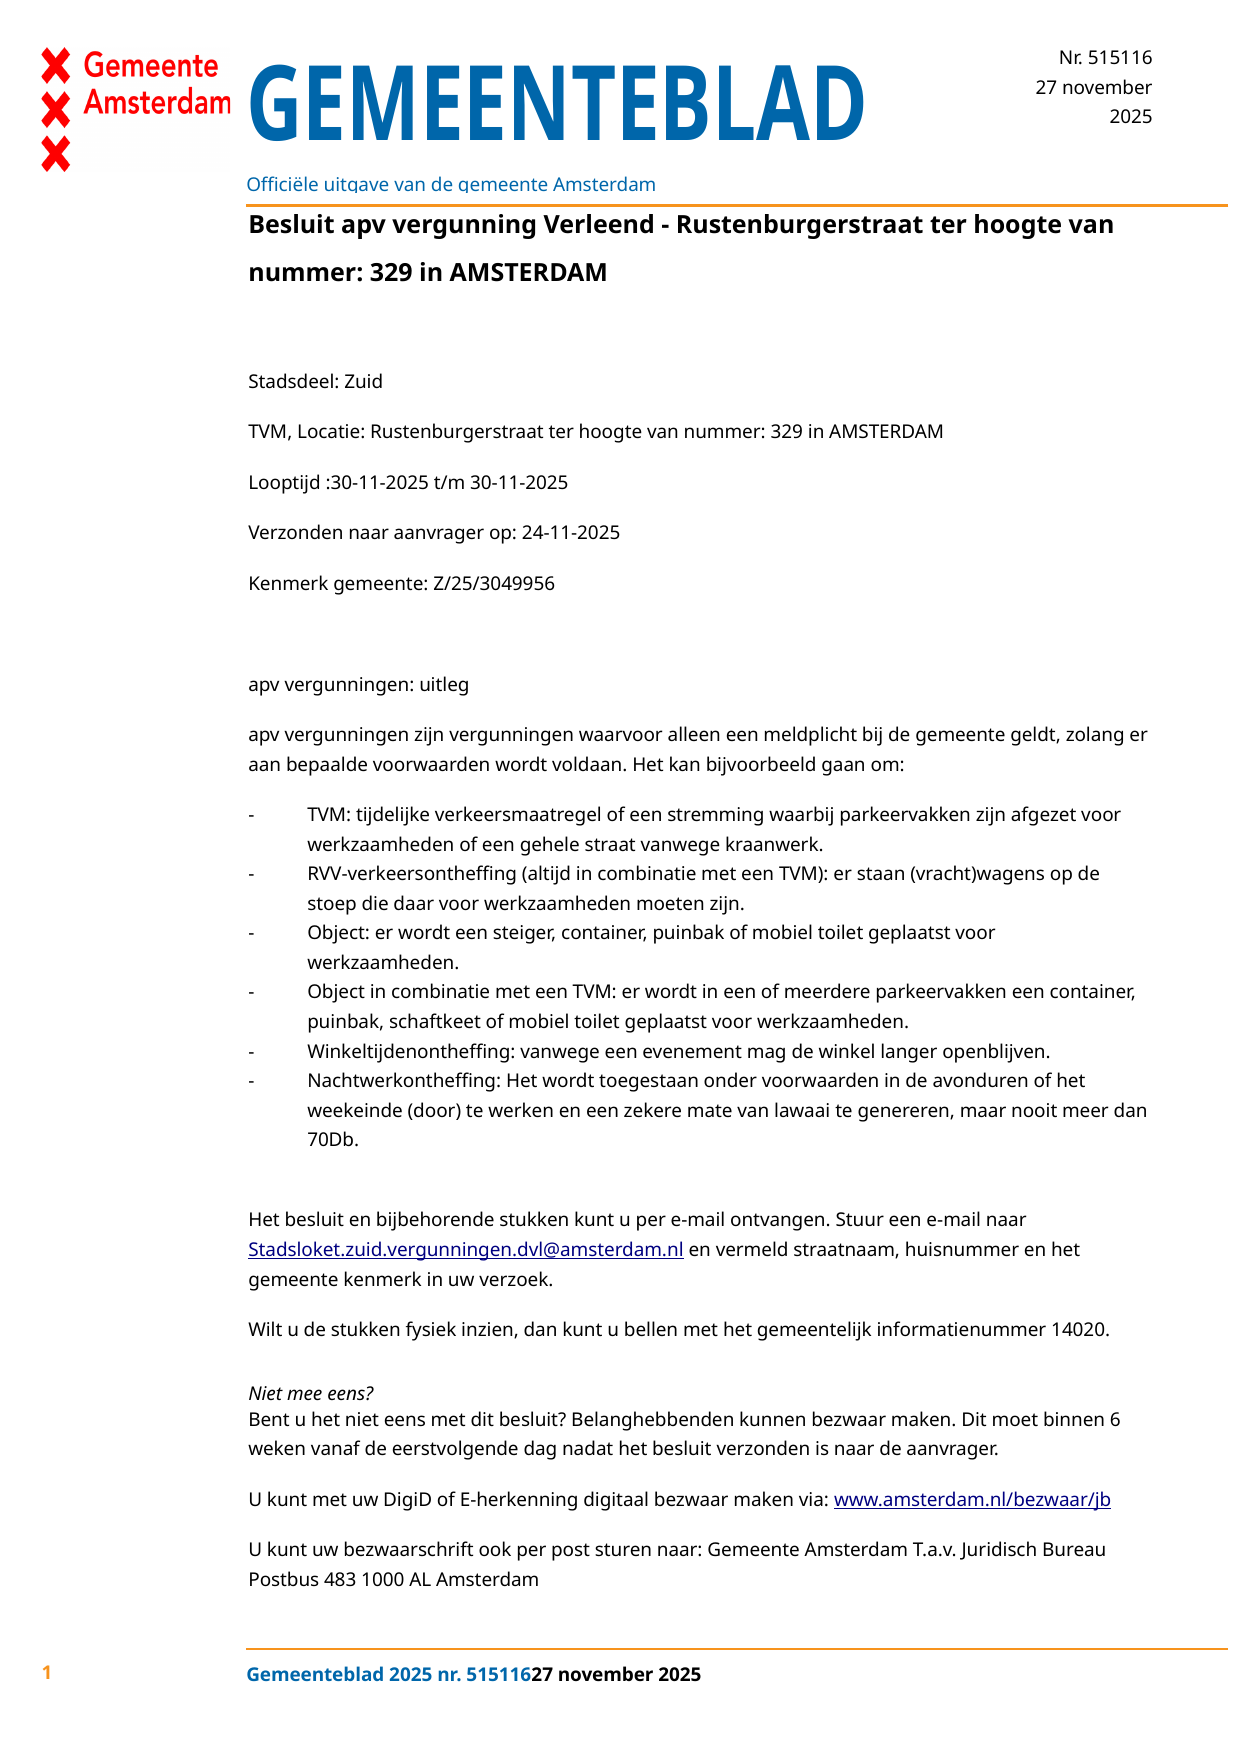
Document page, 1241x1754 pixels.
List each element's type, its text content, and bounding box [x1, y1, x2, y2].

text TVM, Locatie: Rustenburgerstraat ter hoogte van nummer: 329 in AMSTERDAM [248, 419, 1152, 444]
text Bent u het niet eens met dit besluit? Belanghebbenden kunnen bezwaar maken. Dit moet binnen 6 weken vanaf de eerstvolgende dag nadat het besluit verzonden is naar de aanvrager. [248, 1406, 1152, 1461]
list Object: er wordt een steiger, container, puinbak of mobiel toilet geplaatst voor werkzaamheden. [248, 919, 1152, 975]
text Kenmerk gemeente: Z/25/3049956 [248, 570, 1152, 596]
text Besluit apv vergunning Verleend - Rustenburgerstraat ter hoogte van nummer: 329 in AMSTERDAM [248, 207, 1152, 288]
text Stadsdeel: Zuid [248, 368, 1152, 394]
list Nachtwerkontheffing: Het wordt toegestaan onder voorwaarden in de avonduren of het weekeinde (door) te werken en een zekere mate van lawaai te genereren, maar nooit meer dan 70Db. [248, 1067, 1152, 1152]
text Wilt u de stukken fysiek inzien, dan kunt u bellen met het gemeentelijk informatienummer 14020. [248, 1316, 1152, 1342]
list TVM: tijdelijke verkeersmaatregel of een stremming waarbij parkeervakken zijn afgezet voor werkzaamheden of een gehele straat vanwege kraanwerk. [248, 801, 1152, 857]
list RVV-verkeersontheffing (altijd in combinatie met een TVM): er staan (vracht)wagens op de stoep die daar voor werkzaamheden moeten zijn. [248, 860, 1152, 916]
text Niet mee eens? [248, 1380, 1152, 1406]
list Object in combinatie met een TVM: er wordt in een of meerdere parkeervakken een container, puinbak, schaftkeet of mobiel toilet geplaatst voor werkzaamheden. [248, 979, 1152, 1034]
text U kunt uw bezwaarschrift ook per post sturen naar: Gemeente Amsterdam T.a.v. Juridisch Bureau Postbus 483 1000 AL Amsterdam [248, 1536, 1152, 1592]
text apv vergunningen zijn vergunningen waarvoor alleen een meldplicht bij de gemeente geldt, zolang er aan bepaalde voorwaarden wordt voldaan. Het kan bijvoorbeeld gaan om: [248, 721, 1152, 777]
text Looptijd :30-11-2025 t/m 30-11-2025 [248, 469, 1152, 495]
list Winkeltijdenontheffing: vanwege een evenement mag de winkel langer openblijven. [248, 1038, 1152, 1064]
picture [41, 47, 231, 172]
text Verzonden naar aanvrager op: 24-11-2025 [248, 519, 1152, 545]
text U kunt met uw DigiD of E-herkenning digitaal bezwaar maken via: www.amsterdam.nl/bezwaar/jb [248, 1486, 1152, 1512]
text Het besluit en bijbehorende stukken kunt u per e-mail ontvangen. Stuur een e-mail naar Stadsloket.zuid.vergunningen.dvl@amsterdam.nl en vermeld straatnaam, huisnummer en het gemeente kenmerk in uw verzoek. [248, 1207, 1152, 1292]
text apv vergunningen: uitleg [248, 671, 1152, 697]
